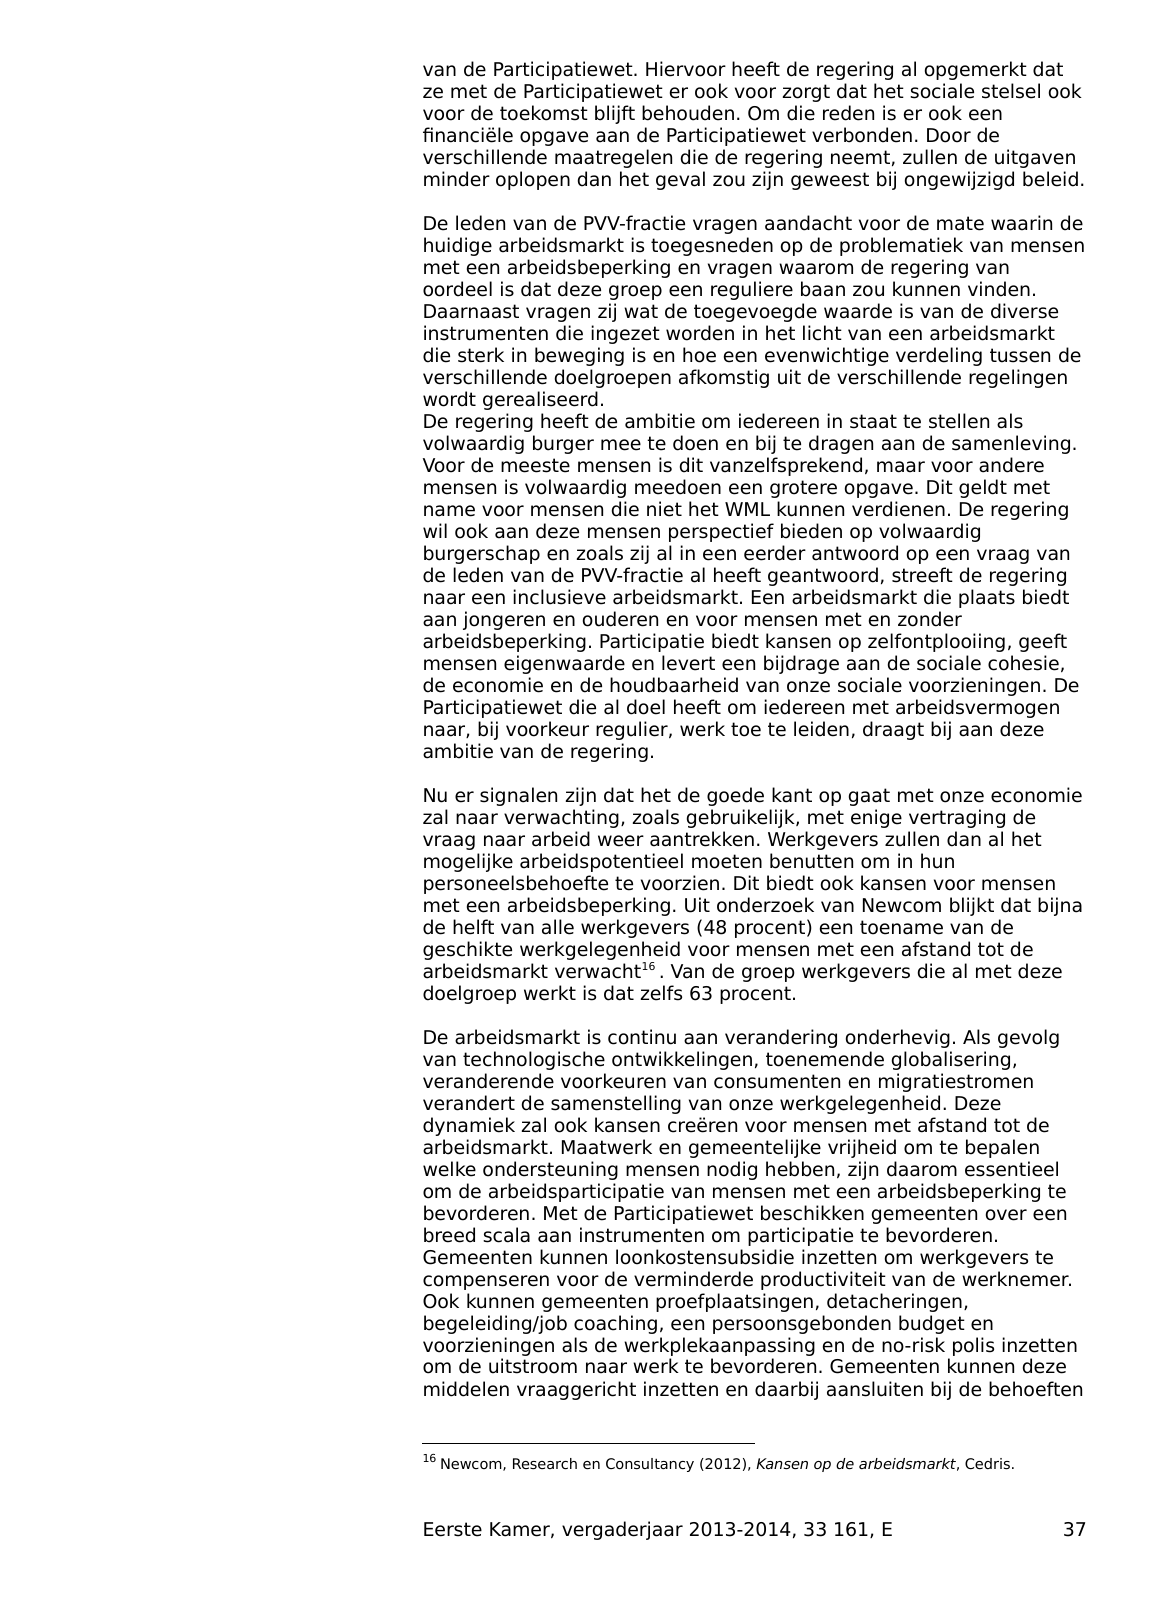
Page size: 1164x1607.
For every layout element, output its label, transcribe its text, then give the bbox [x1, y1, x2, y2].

text van de Participatiewet. Hiervoor heeft de regering al opgemerkt dat ze met de Participatiewet er ook voor zorgt dat het sociale stelsel ook voor de toekomst blijft behouden. Om die reden is er ook een financiële opgave aan de Participatiewet verbonden. Door de verschillende maatregelen die de regering neemt, zullen de uitgaven minder oplopen dan het geval zou zijn geweest bij ongewijzigd beleid. [422, 59, 1087, 191]
text Newcom, Research en Consultancy (2012), Kansen op de arbeidsmarkt, Cedris. [422, 1452, 1087, 1474]
text Nu er signalen zijn dat het de goede kant op gaat met onze economie zal naar verwachting, zoals gebruikelijk, met enige vertraging de vraag naar arbeid weer aantrekken. Werkgevers zullen dan al het mogelijke arbeidspotentieel moeten benutten om in hun personeelsbehoefte te voorzien. Dit biedt ook kansen voor mensen met een arbeidsbeperking. Uit onderzoek van Newcom blijkt dat bijna de helft van alle werkgevers (48 procent) een toename van de geschikte werkgelegenheid voor mensen met een afstand tot de arbeidsmarkt verwacht. Van de groep werkgevers die al met deze doelgroep werkt is dat zelfs 63 procent. [422, 785, 1087, 1004]
text De arbeidsmarkt is continu aan verandering onderhevig. Als gevolg van technologische ontwikkelingen, toenemende globalisering, veranderende voorkeuren van consumenten en migratiestromen verandert de samenstelling van onze werkgelegenheid. Deze dynamiek zal ook kansen creëren voor mensen met afstand tot de arbeidsmarkt. Maatwerk en gemeentelijke vrijheid om te bepalen welke ondersteuning mensen nodig hebben, zijn daarom essentieel om de arbeidsparticipatie van mensen met een arbeidsbeperking te bevorderen. Met de Participatiewet beschikken gemeenten over een breed scala aan instrumenten om participatie te bevorderen. Gemeenten kunnen loonkostensubsidie inzetten om werkgevers te compenseren voor de verminderde productiviteit van de werknemer. Ook kunnen gemeenten proefplaatsingen, detacheringen, begeleiding/job coaching, een persoonsgebonden budget en voorzieningen als de werkplekaanpassing en de no-risk polis inzetten om de uitstroom naar werk te bevorderen. Gemeenten kunnen deze middelen vraaggericht inzetten en daarbij aansluiten bij de behoeften [422, 1027, 1087, 1400]
text De regering heeft de ambitie om iedereen in staat te stellen als volwaardig burger mee te doen en bij te dragen aan de samenleving. Voor de meeste mensen is dit vanzelfsprekend, maar voor andere mensen is volwaardig meedoen een grotere opgave. Dit geldt met name voor mensen die niet het WML kunnen verdienen. De regering wil ook aan deze mensen perspectief bieden op volwaardig burgerschap en zoals zij al in een eerder antwoord op een vraag van de leden van de PVV-fractie al heeft geantwoord, streeft de regering naar een inclusieve arbeidsmarkt. Een arbeidsmarkt die plaats biedt aan jongeren en ouderen en voor mensen met en zonder arbeidsbeperking. Participatie biedt kansen op zelfontplooiing, geeft mensen eigenwaarde en levert een bijdrage aan de sociale cohesie, de economie en de houdbaarheid van onze sociale voorzieningen. De Participatiewet die al doel heeft om iedereen met arbeidsvermogen naar, bij voorkeur regulier, werk toe te leiden, draagt bij aan deze ambitie van de regering. [422, 411, 1087, 763]
text De leden van de PVV-fractie vragen aandacht voor de mate waarin de huidige arbeidsmarkt is toegesneden op de problematiek van mensen met een arbeidsbeperking en vragen waarom de regering van oordeel is dat deze groep een reguliere baan zou kunnen vinden. Daarnaast vragen zij wat de toegevoegde waarde is van de diverse instrumenten die ingezet worden in het licht van een arbeidsmarkt die sterk in beweging is en hoe een evenwichtige verdeling tussen de verschillende doelgroepen afkomstig uit de verschillende regelingen wordt gerealiseerd. [422, 213, 1087, 411]
